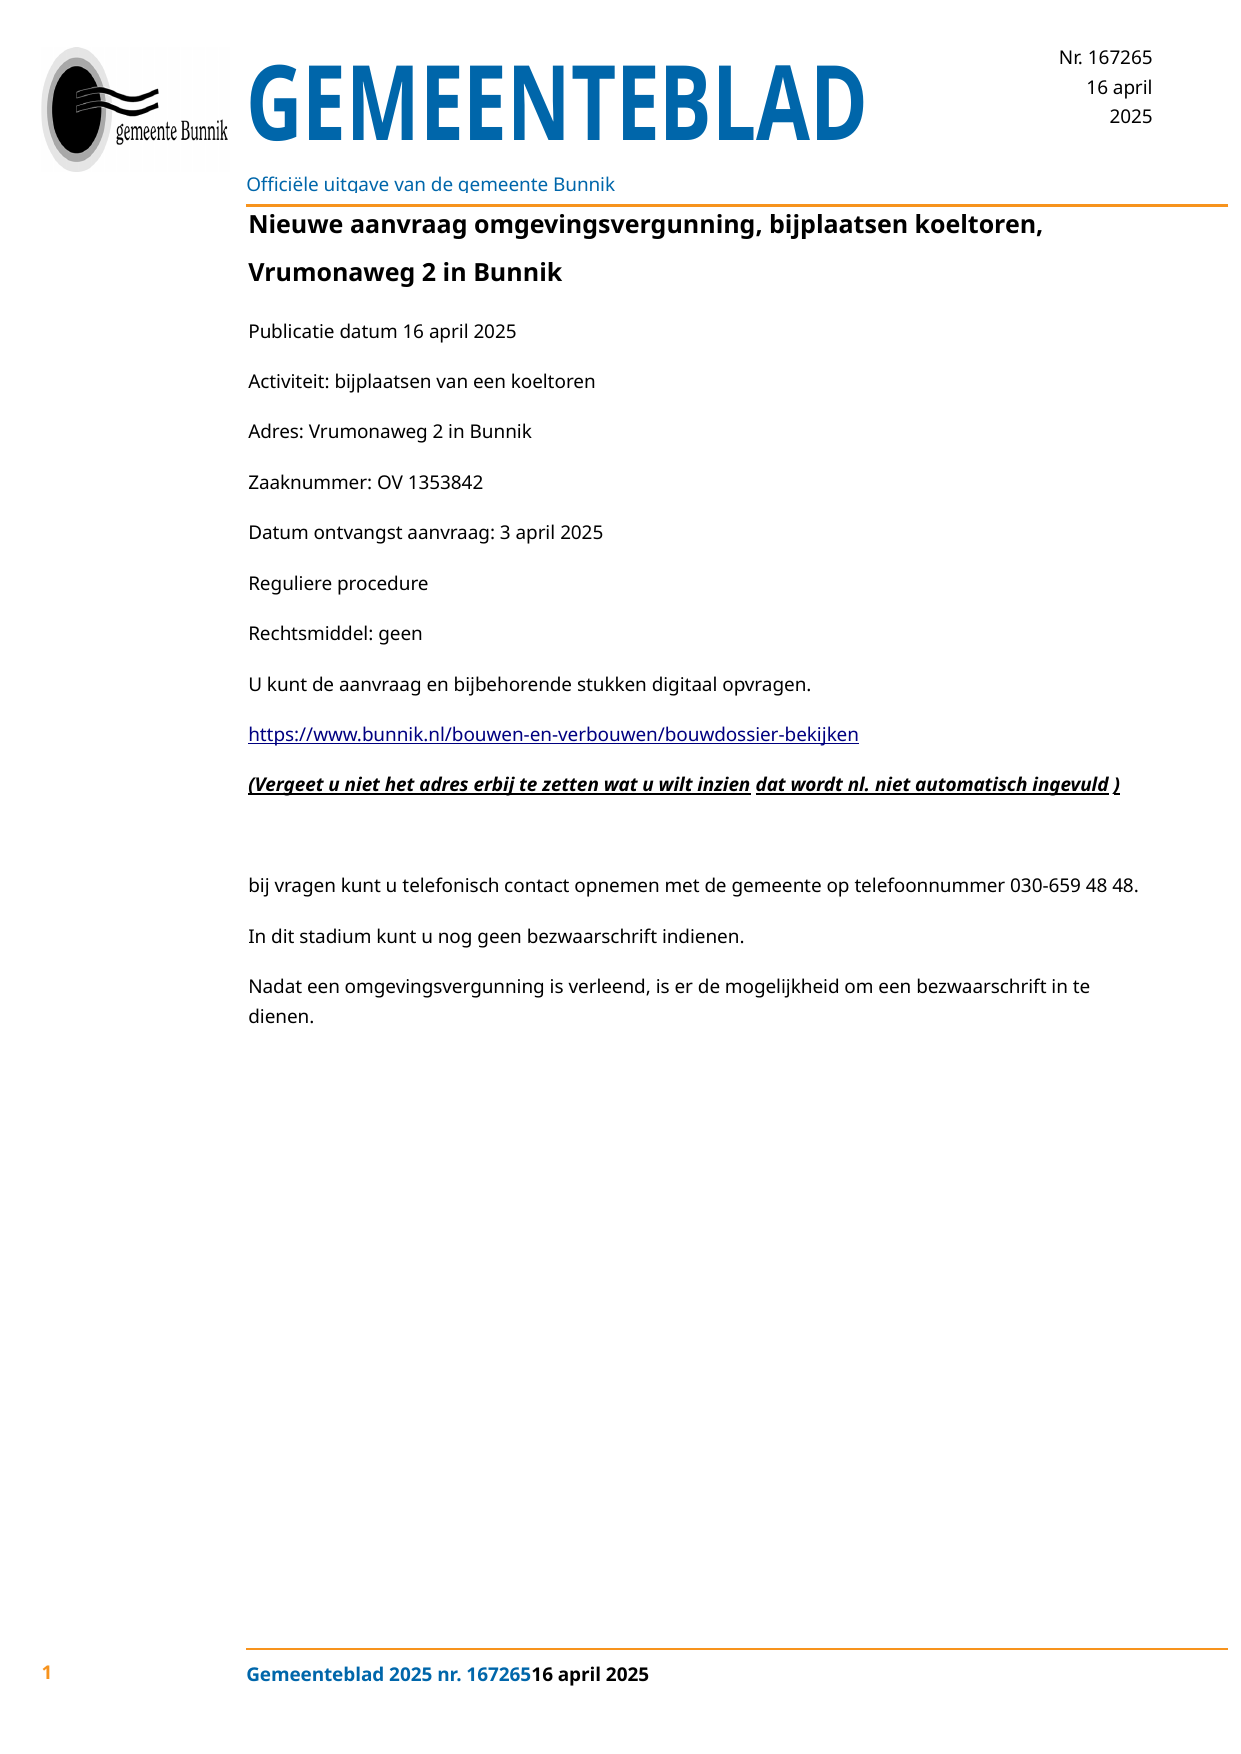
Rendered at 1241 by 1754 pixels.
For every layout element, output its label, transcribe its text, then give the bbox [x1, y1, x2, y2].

text Nieuwe aanvraag omgevingsvergunning, bijplaatsen koeltoren, Vrumonaweg 2 in Bunnik [248, 207, 1152, 288]
text Activiteit: bijplaatsen van een koeltoren [248, 368, 1152, 394]
text (Vergeet u niet het adres erbij te zetten wat u wilt inzien dat wordt nl. niet automatisch ingevuld ) [248, 772, 1152, 797]
text U kunt de aanvraag en bijbehorende stukken digitaal opvragen. [248, 671, 1152, 697]
text https://www.bunnik.nl/bouwen-en-verbouwen/bouwdossier-bekijken [248, 721, 1152, 747]
text Datum ontvangst aanvraag: 3 april 2025 [248, 519, 1152, 545]
text Adres: Vrumonaweg 2 in Bunnik [248, 419, 1152, 444]
text Rechtsmiddel: geen [248, 620, 1152, 646]
text Publicatie datum 16 april 2025 [248, 318, 1152, 344]
text bij vragen kunt u telefonisch contact opnemen met de gemeente op telefoonnummer 030-659 48 48. [248, 872, 1152, 898]
text In dit stadium kunt u nog geen bezwaarschrift indienen. [248, 923, 1152, 949]
text Reguliere procedure [248, 570, 1152, 596]
text Nadat een omgevingsvergunning is verleend, is er de mogelijkheid om een bezwaarschrift in te dienen. [248, 973, 1152, 1029]
picture [41, 47, 231, 172]
text Zaaknummer: OV 1353842 [248, 469, 1152, 495]
